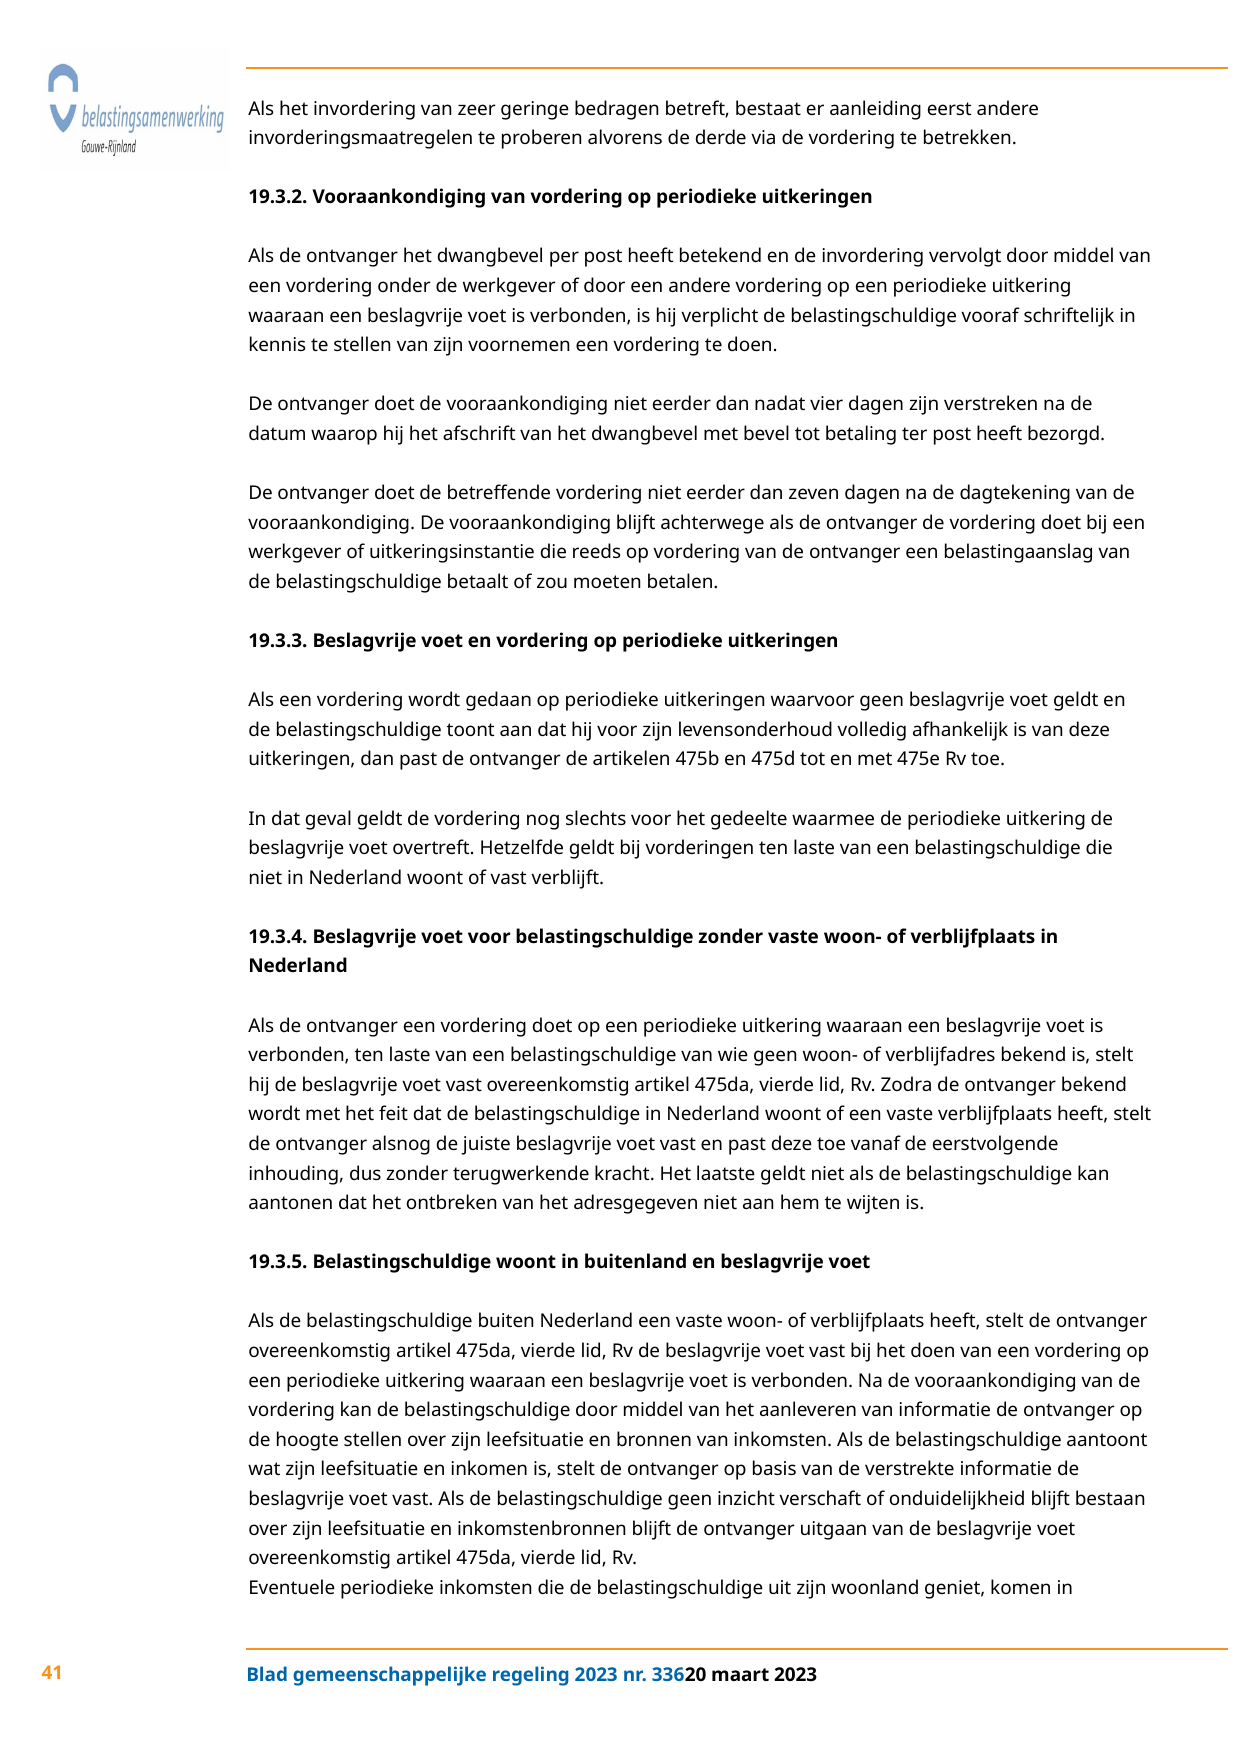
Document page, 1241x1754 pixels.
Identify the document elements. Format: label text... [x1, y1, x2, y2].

picture [41, 47, 231, 172]
text Als de ontvanger het dwangbevel per post heeft betekend en de invordering vervolgt door middel van een vordering onder de werkgever of door een andere vordering op een periodieke uitkering waaraan een beslagvrije voet is verbonden, is hij verplicht de belastingschuldige vooraf schriftelijk in kennis te stellen van zijn voornemen een vordering te doen. [248, 243, 1152, 357]
text Als een vordering wordt gedaan op periodieke uitkeringen waarvoor geen beslagvrije voet geldt en de belastingschuldige toont aan dat hij voor zijn levensonderhoud volledig afhankelijk is van deze uitkeringen, dan past de ontvanger de artikelen 475b en 475d tot en met 475e Rv toe. [248, 686, 1152, 771]
text De ontvanger doet de vooraankondiging niet eerder dan nadat vier dagen zijn verstreken na de datum waarop hij het afschrift van het dwangbevel met bevel tot betaling ter post heeft bezorgd. [248, 391, 1152, 446]
text Als de belastingschuldige buiten Nederland een vaste woon- of verblijfplaats heeft, stelt de ontvanger overeenkomstig artikel 475da, vierde lid, Rv de beslagvrije voet vast bij het doen van een vordering op een periodieke uitkering waaraan een beslagvrije voet is verbonden. Na de vooraankondiging van de vordering kan de belastingschuldige door middel van het aanleveren van informatie de ontvanger op de hoogte stellen over zijn leefsituatie en bronnen van inkomsten. Als de belastingschuldige aantoont wat zijn leefsituatie en inkomen is, stelt de ontvanger op basis van de verstrekte informatie de beslagvrije voet vast. Als de belastingschuldige geen inzicht verschaft of onduidelijkheid blijft bestaan over zijn leefsituatie en inkomstenbronnen blijft de ontvanger uitgaan van de beslagvrije voet overeenkomstig artikel 475da, vierde lid, Rv. [248, 1308, 1152, 1570]
text Eventuele periodieke inkomsten die de belastingschuldige uit zijn woonland geniet, komen in [248, 1574, 1152, 1600]
text 19.3.3. Beslagvrije voet en vordering op periodieke uitkeringen [248, 627, 1152, 653]
text 19.3.4. Beslagvrije voet voor belastingschuldige zonder vaste woon- of verblijfplaats in Nederland [248, 923, 1152, 978]
text De ontvanger doet de betreffende vordering niet eerder dan zeven dagen na de dagtekening van de vooraankondiging. De vooraankondiging blijft achterwege als de ontvanger de vordering doet bij een werkgever of uitkeringsinstantie die reeds op vordering van de ontvanger een belastingaanslag van de belastingschuldige betaalt of zou moeten betalen. [248, 479, 1152, 594]
text In dat geval geldt de vordering nog slechts voor het gedeelte waarmee de periodieke uitkering de beslagvrije voet overtreft. Hetzelfde geldt bij vorderingen ten laste van een belastingschuldige die niet in Nederland woont of vast verblijft. [248, 805, 1152, 890]
text 19.3.5. Belastingschuldige woont in buitenland en beslagvrije voet [248, 1248, 1152, 1274]
text 19.3.2. Vooraankondiging van vordering op periodieke uitkeringen [248, 183, 1152, 209]
text Als het invordering van zeer geringe bedragen betreft, bestaat er aanleiding eerst andere invorderingsmaatregelen te proberen alvorens de derde via de vordering te betrekken. [248, 95, 1152, 150]
text Als de ontvanger een vordering doet op een periodieke uitkering waaraan een beslagvrije voet is verbonden, ten laste van een belastingschuldige van wie geen woon- of verblijfadres bekend is, stelt hij de beslagvrije voet vast overeenkomstig artikel 475da, vierde lid, Rv. Zodra de ontvanger bekend wordt met het feit dat de belastingschuldige in Nederland woont of een vaste verblijfplaats heeft, stelt de ontvanger alsnog de juiste beslagvrije voet vast en past deze toe vanaf de eerstvolgende inhouding, dus zonder terugwerkende kracht. Het laatste geldt niet als de belastingschuldige kan aantonen dat het ontbreken van het adresgegeven niet aan hem te wijten is. [248, 1012, 1152, 1215]
